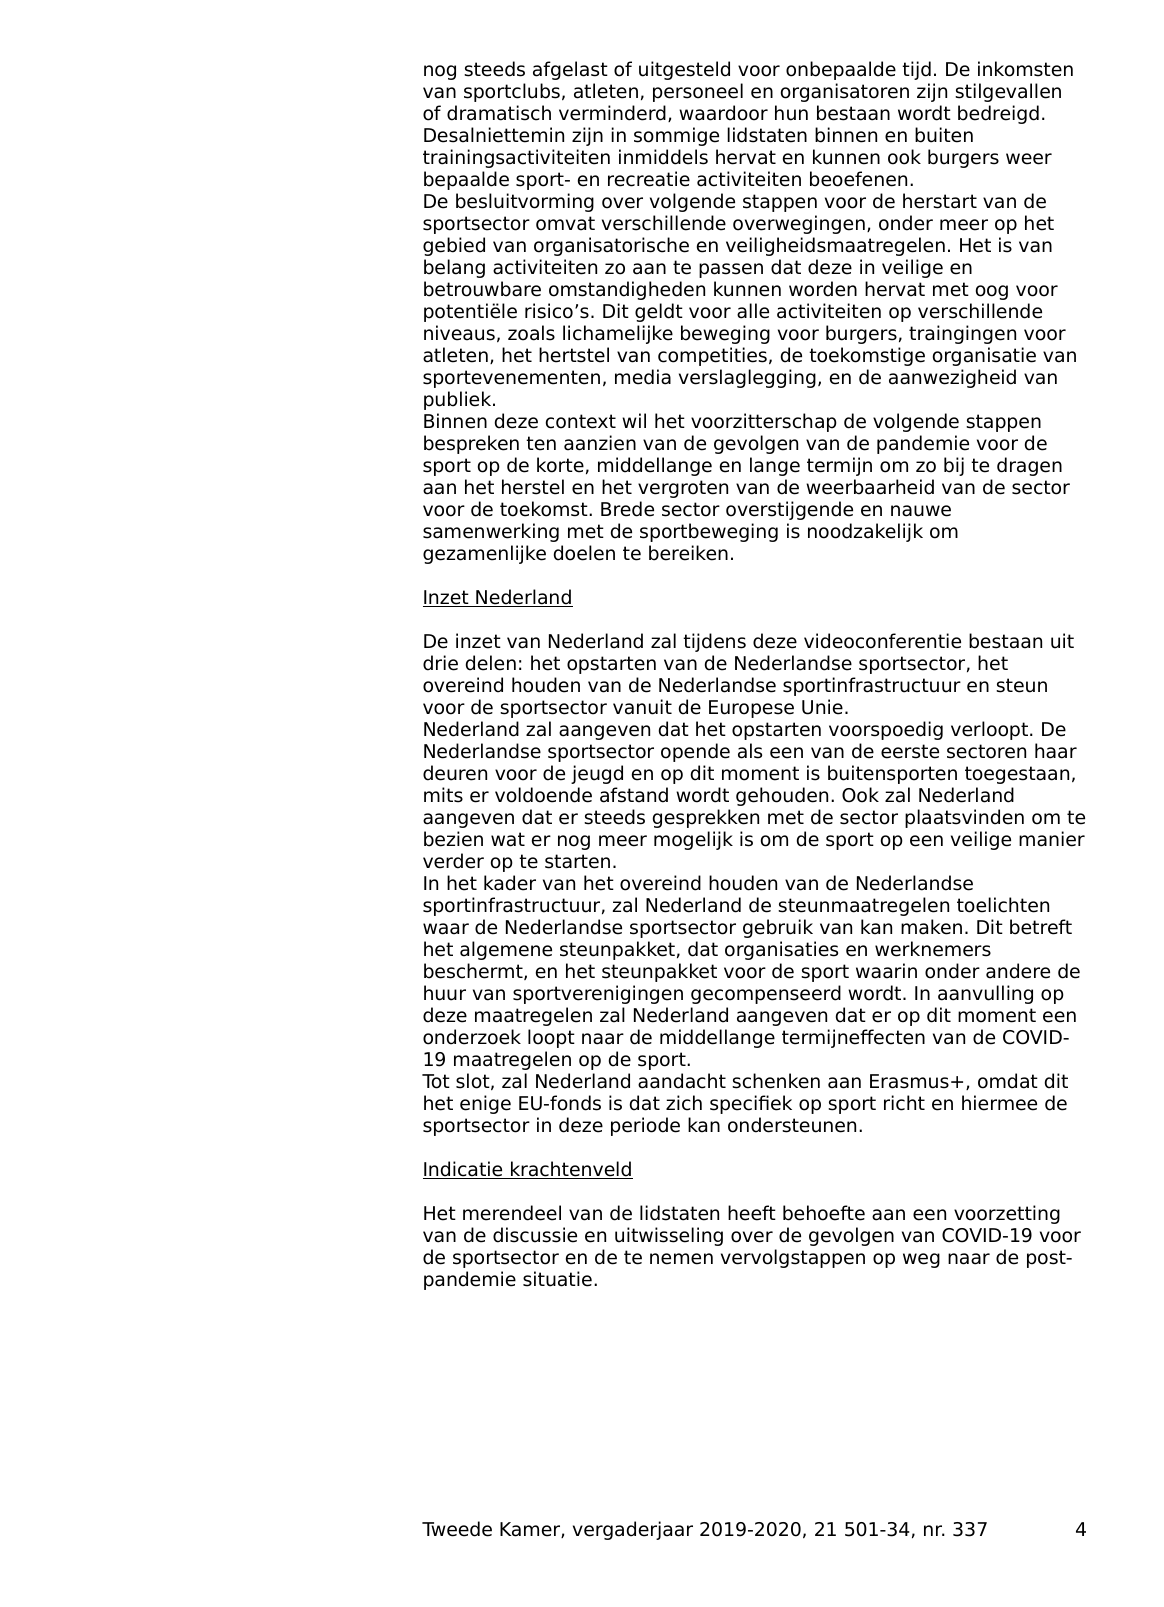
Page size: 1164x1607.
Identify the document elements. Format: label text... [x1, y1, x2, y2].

text nog steeds afgelast of uitgesteld voor onbepaalde tijd. De inkomsten van sportclubs, atleten, personeel en organisatoren zijn stilgevallen of dramatisch verminderd, waardoor hun bestaan wordt bedreigd. [422, 59, 1087, 125]
text In het kader van het overeind houden van de Nederlandse sportinfrastructuur, zal Nederland de steunmaatregelen toelichten waar de Nederlandse sportsector gebruik van kan maken. Dit betreft het algemene steunpakket, dat organisaties en werknemers beschermt, en het steunpakket voor de sport waarin onder andere de huur van sportverenigingen gecompenseerd wordt. In aanvulling op deze maatregelen zal Nederland aangeven dat er op dit moment een onderzoek loopt naar de middellange termijneffecten van de COVID-19 maatregelen op de sport. [422, 873, 1087, 1071]
text De inzet van Nederland zal tijdens deze videoconferentie bestaan uit drie delen: het opstarten van de Nederlandse sportsector, het overeind houden van de Nederlandse sportinfrastructuur en steun voor de sportsector vanuit de Europese Unie. [422, 631, 1087, 719]
text De besluitvorming over volgende stappen voor de herstart van de sportsector omvat verschillende overwegingen, onder meer op het gebied van organisatorische en veiligheidsmaatregelen. Het is van belang activiteiten zo aan te passen dat deze in veilige en betrouwbare omstandigheden kunnen worden hervat met oog voor potentiële risico’s. Dit geldt voor alle activiteiten op verschillende niveaus, zoals lichamelijke beweging voor burgers, traingingen voor atleten, het hertstel van competities, de toekomstige organisatie van sportevenementen, media verslaglegging, en de aanwezigheid van publiek. [422, 191, 1087, 411]
text Het merendeel van de lidstaten heeft behoefte aan een voorzetting van de discussie en uitwisseling over de gevolgen van COVID-19 voor de sportsector en de te nemen vervolgstappen op weg naar de post-pandemie situatie. [422, 1203, 1087, 1291]
text Binnen deze context wil het voorzitterschap de volgende stappen bespreken ten aanzien van de gevolgen van de pandemie voor de sport op de korte, middellange en lange termijn om zo bij te dragen aan het herstel en het vergroten van de weerbaarheid van de sector voor de toekomst. Brede sector overstijgende en nauwe samenwerking met de sportbeweging is noodzakelijk om gezamenlijke doelen te bereiken. [422, 411, 1087, 564]
subtitle Inzet Nederland [422, 587, 1087, 609]
subtitle Indicatie krachtenveld [422, 1159, 1087, 1181]
text Nederland zal aangeven dat het opstarten voorspoedig verloopt. De Nederlandse sportsector opende als een van de eerste sectoren haar deuren voor de jeugd en op dit moment is buitensporten toegestaan, mits er voldoende afstand wordt gehouden. Ook zal Nederland aangeven dat er steeds gesprekken met de sector plaatsvinden om te bezien wat er nog meer mogelijk is om de sport op een veilige manier verder op te starten. [422, 719, 1087, 873]
text Desalniettemin zijn in sommige lidstaten binnen en buiten trainingsactiviteiten inmiddels hervat en kunnen ook burgers weer bepaalde sport- en recreatie activiteiten beoefenen. [422, 125, 1087, 191]
text Tot slot, zal Nederland aandacht schenken aan Erasmus+, omdat dit het enige EU-fonds is dat zich specifiek op sport richt en hiermee de sportsector in deze periode kan ondersteunen. [422, 1071, 1087, 1136]
